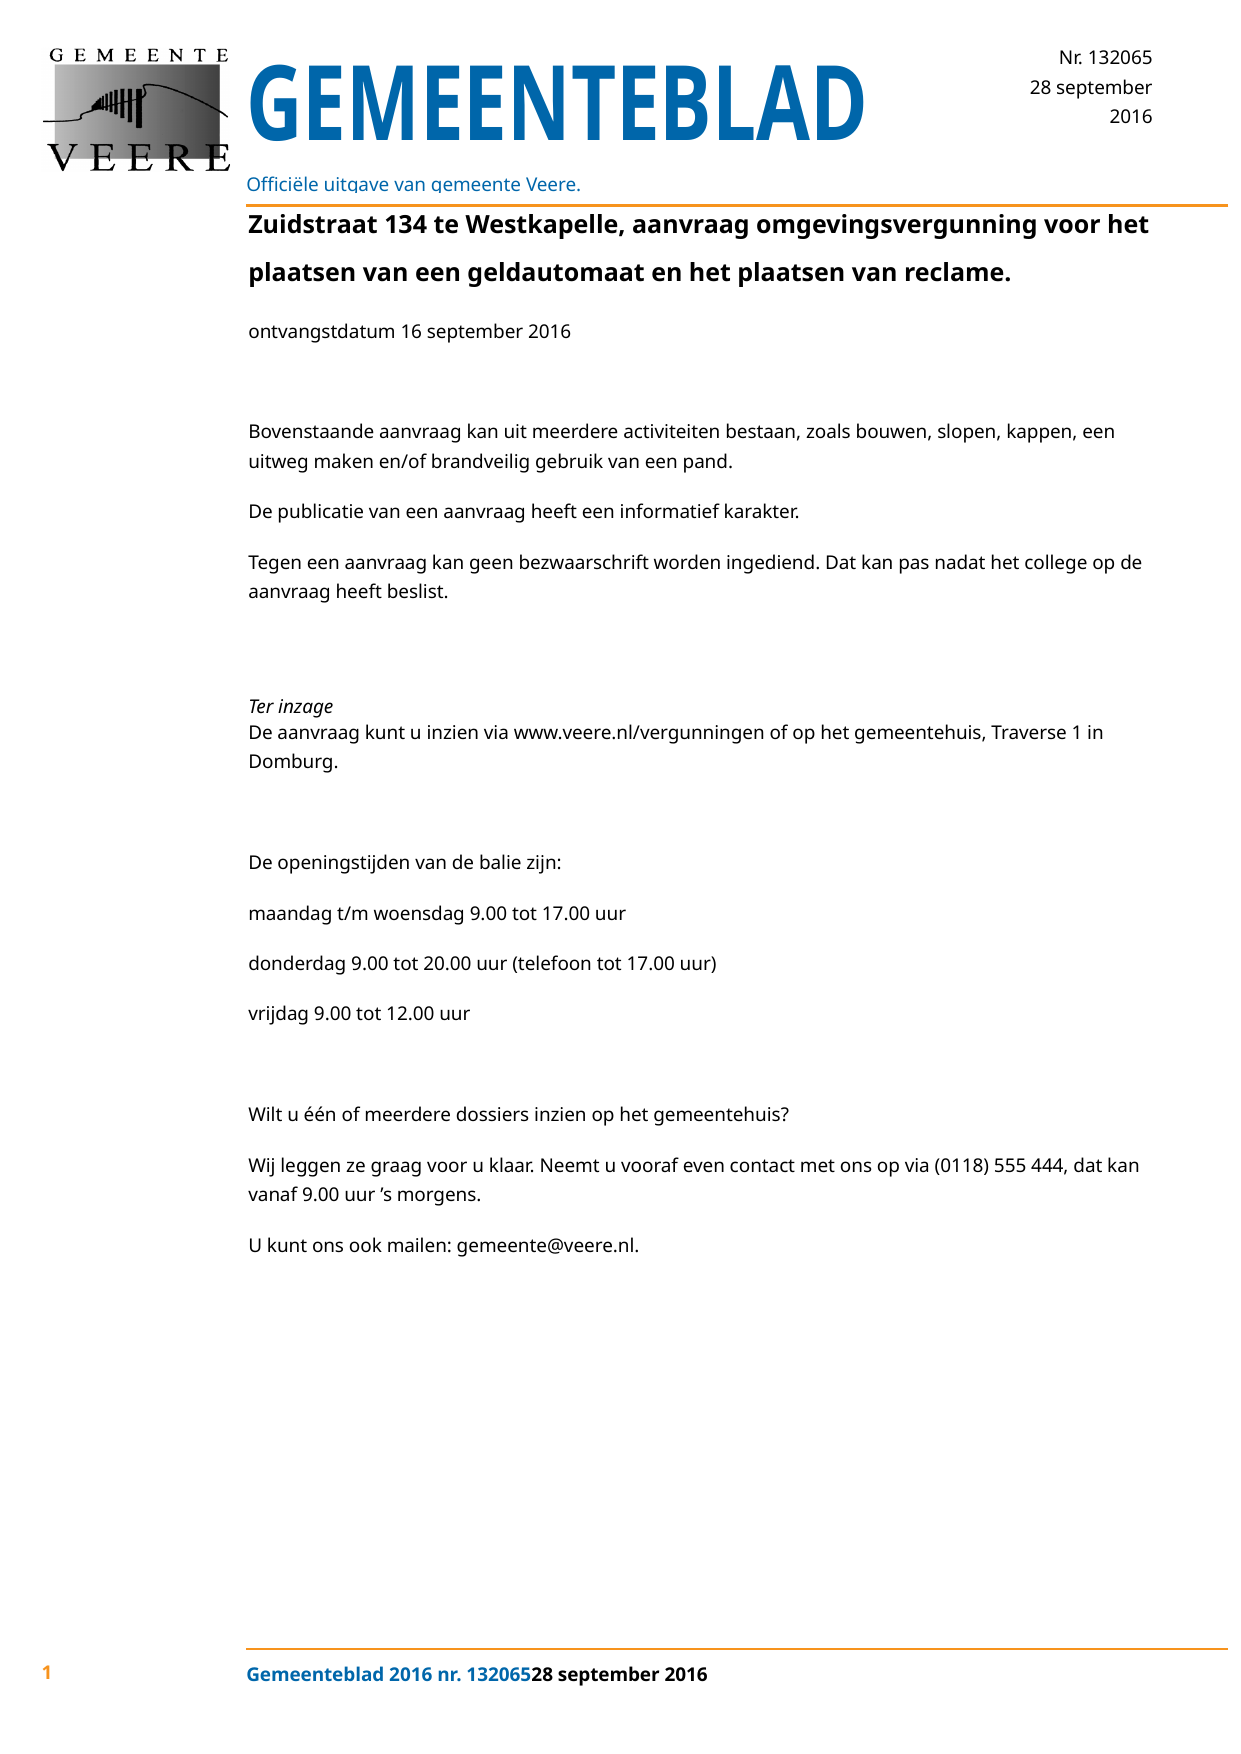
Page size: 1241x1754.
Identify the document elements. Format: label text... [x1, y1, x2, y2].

text Wilt u één of meerdere dossiers inzien op het gemeentehuis? [248, 1101, 1152, 1127]
picture [41, 47, 231, 172]
text Bovenstaande aanvraag kan uit meerdere activiteiten bestaan, zoals bouwen, slopen, kappen, een uitweg maken en/of brandveilig gebruik van een pand. [248, 419, 1152, 474]
text maandag t/m woensdag 9.00 tot 17.00 uur [248, 900, 1152, 925]
text De aanvraag kunt u inzien via www.veere.nl/vergunningen of op het gemeentehuis, Traverse 1 in Domburg. [248, 719, 1152, 774]
text U kunt ons ook mailen: gemeente@veere.nl. [248, 1232, 1152, 1257]
text donderdag 9.00 tot 20.00 uur (telefoon tot 17.00 uur) [248, 950, 1152, 976]
text vrijdag 9.00 tot 12.00 uur [248, 1001, 1152, 1026]
text Tegen een aanvraag kan geen bezwaarschrift worden ingediend. Dat kan pas nadat het college op de aanvraag heeft beslist. [248, 549, 1152, 604]
text Zuidstraat 134 te Westkapelle, aanvraag omgevingsvergunning voor het plaatsen van een geldautomaat en het plaatsen van reclame. [248, 207, 1152, 288]
text De publicatie van een aanvraag heeft een informatief karakter. [248, 499, 1152, 524]
text De openingstijden van de balie zijn: [248, 849, 1152, 875]
text ontvangstdatum 16 september 2016 [248, 318, 1152, 344]
text Wij leggen ze graag voor u klaar. Neemt u vooraf even contact met ons op via (0118) 555 444, dat kan vanaf 9.00 uur ’s morgens. [248, 1152, 1152, 1207]
text Ter inzage [248, 693, 1152, 719]
